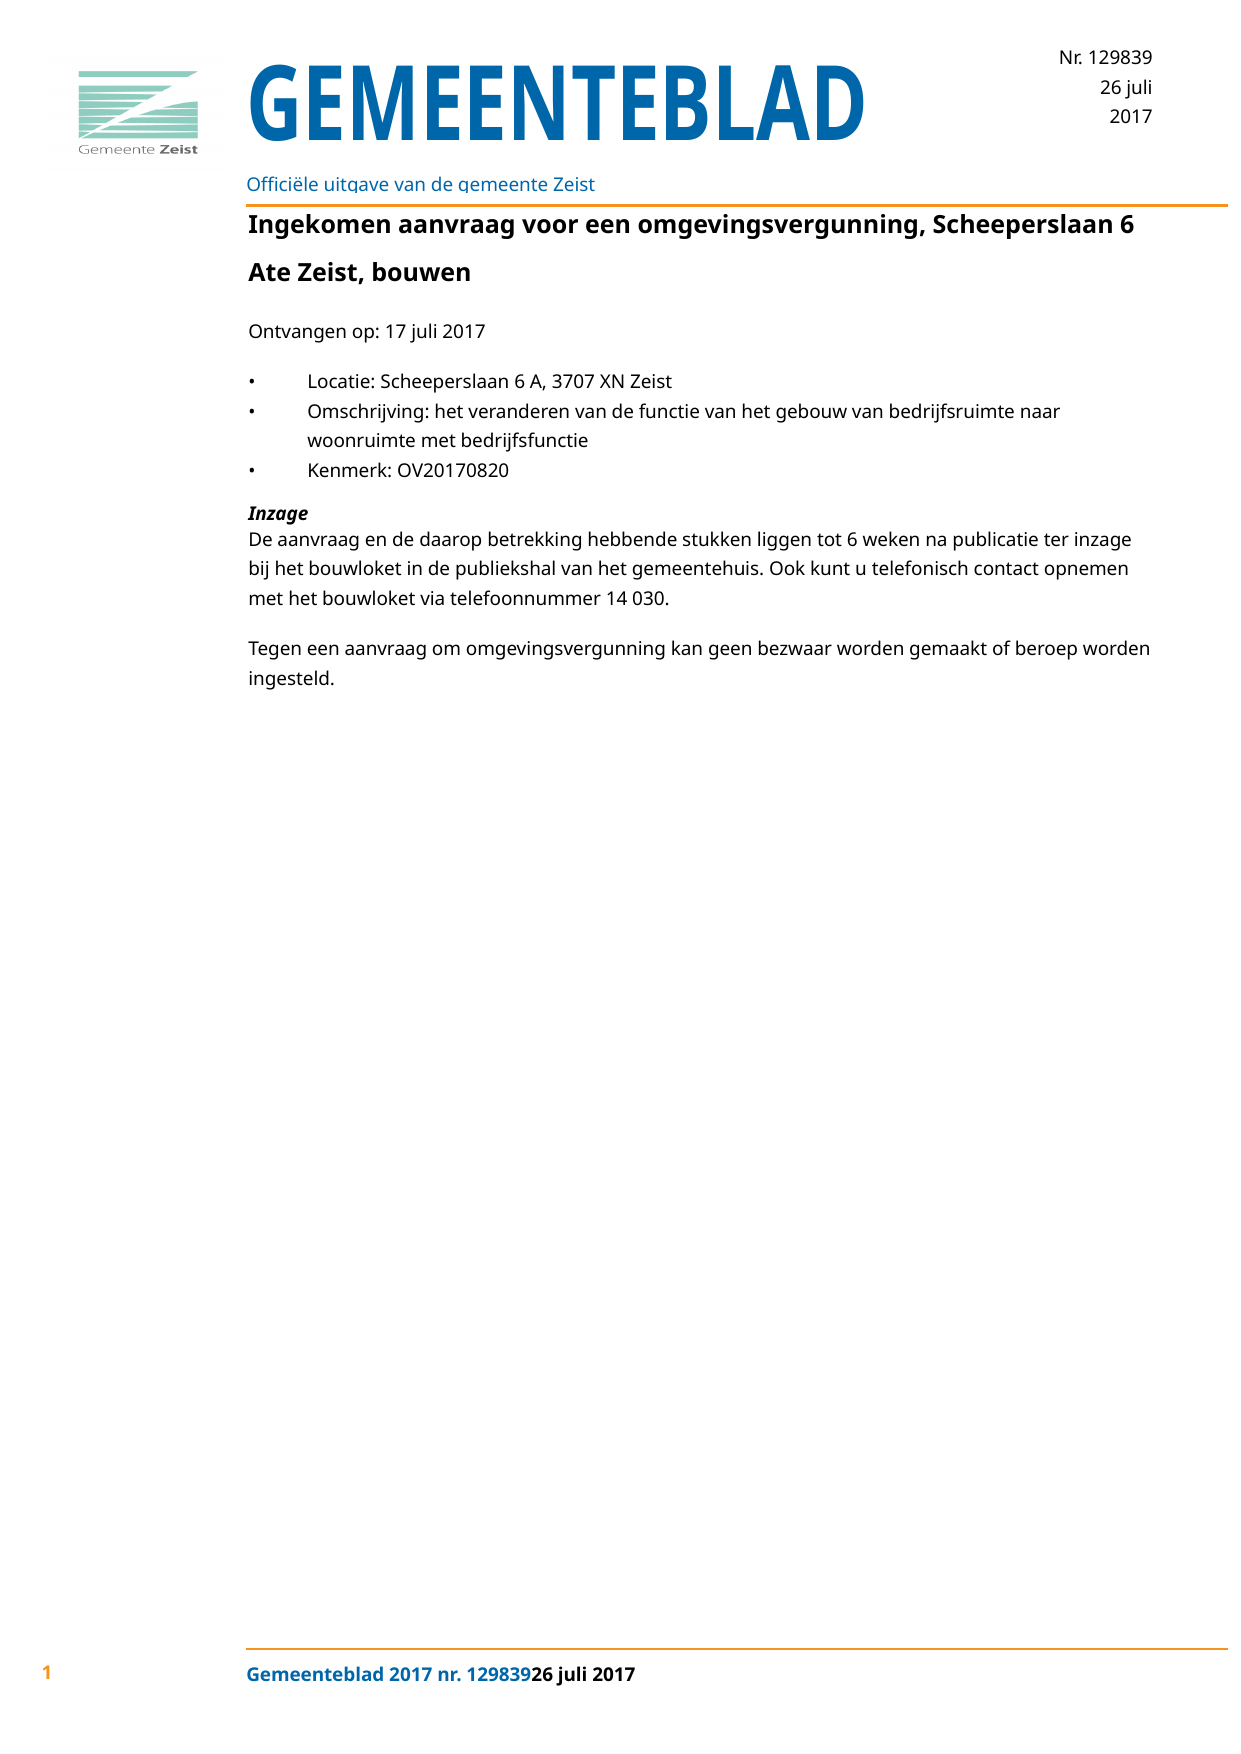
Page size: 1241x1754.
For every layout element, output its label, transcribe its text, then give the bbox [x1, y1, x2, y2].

text Ingekomen aanvraag voor een omgevingsvergunning, Scheeperslaan 6 Ate Zeist, bouwen [248, 207, 1152, 288]
text De aanvraag en de daarop betrekking hebbende stukken liggen tot 6 weken na publicatie ter inzage bij het bouwloket in de publiekshal van het gemeentehuis. Ook kunt u telefonisch contact opnemen met het bouwloket via telefoonnummer 14 030. [248, 526, 1152, 611]
text Tegen een aanvraag om omgevingsvergunning kan geen bezwaar worden gemaakt of beroep worden ingesteld. [248, 636, 1152, 691]
list Omschrijving: het veranderen van de functie van het gebouw van bedrijfsruimte naar woonruimte met bedrijfsfunctie [248, 398, 1152, 453]
picture [41, 47, 231, 172]
text Ontvangen op: 17 juli 2017 [248, 318, 1152, 344]
list Kenmerk: OV20170820 [248, 457, 1152, 483]
list Locatie: Scheeperslaan 6 A, 3707 XN Zeist [248, 368, 1152, 394]
text Inzage [248, 500, 1152, 526]
